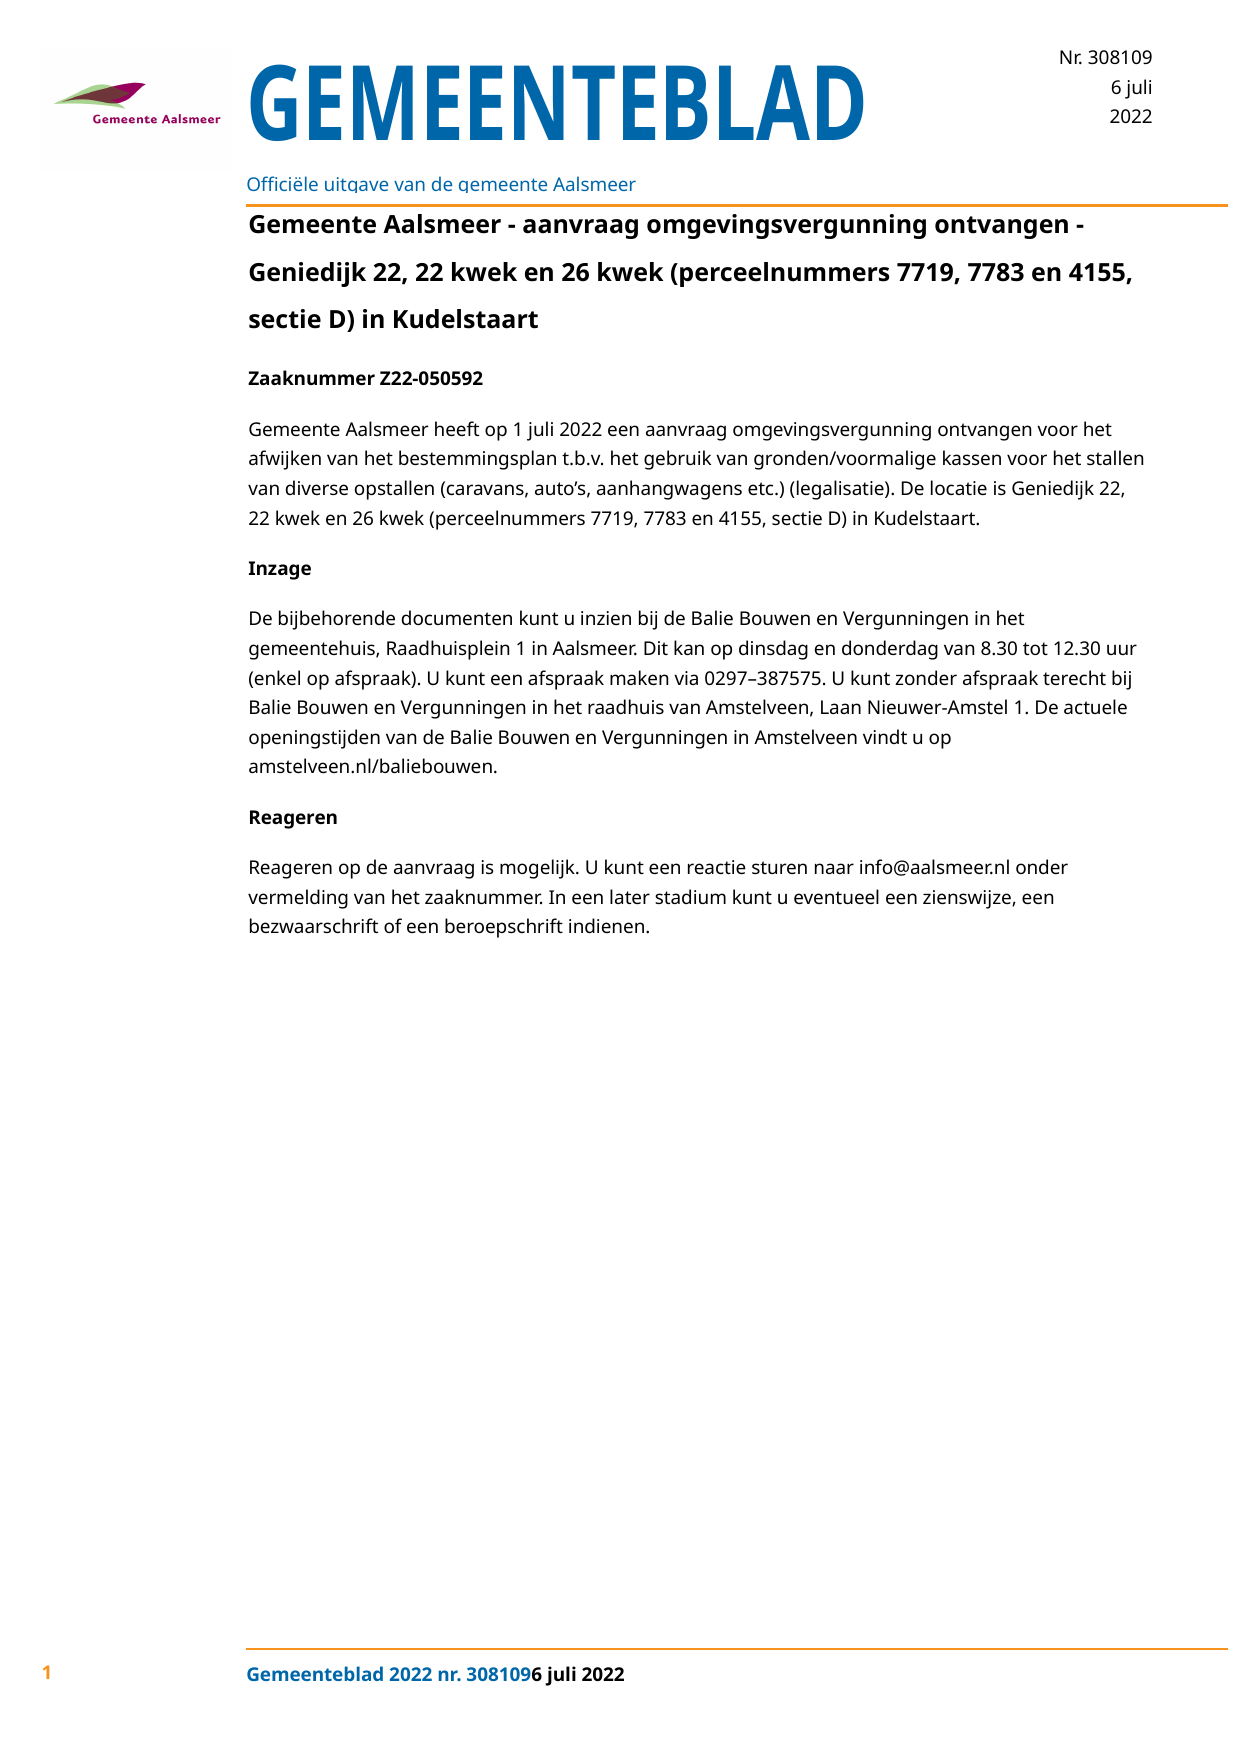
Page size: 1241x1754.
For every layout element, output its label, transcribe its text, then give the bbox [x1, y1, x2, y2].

text Gemeente Aalsmeer - aanvraag omgevingsvergunning ontvangen - Geniedijk 22, 22 kwek en 26 kwek (perceelnummers 7719, 7783 en 4155, sectie D) in Kudelstaart [248, 207, 1152, 336]
text Reageren [248, 804, 1152, 829]
text Gemeente Aalsmeer heeft op 1 juli 2022 een aanvraag omgevingsvergunning ontvangen voor het afwijken van het bestemmingsplan t.b.v. het gebruik van gronden/voormalige kassen voor het stallen van diverse opstallen (caravans, auto’s, aanhangwagens etc.) (legalisatie). De locatie is Geniedijk 22, 22 kwek en 26 kwek (perceelnummers 7719, 7783 en 4155, sectie D) in Kudelstaart. [248, 416, 1152, 530]
text Zaaknummer Z22-050592 [248, 366, 1152, 391]
text De bijbehorende documenten kunt u inzien bij de Balie Bouwen en Vergunningen in het gemeentehuis, Raadhuisplein 1 in Aalsmeer. Dit kan op dinsdag en donderdag van 8.30 tot 12.30 uur (enkel op afspraak). U kunt een afspraak maken via 0297–387575. U kunt zonder afspraak terecht bij Balie Bouwen en Vergunningen in het raadhuis van Amstelveen, Laan Nieuwer-Amstel 1. De actuele openingstijden van de Balie Bouwen en Vergunningen in Amstelveen vindt u op amstelveen.nl/baliebouwen. [248, 606, 1152, 779]
picture [41, 47, 231, 172]
text Inzage [248, 555, 1152, 581]
text Reageren op de aanvraag is mogelijk. U kunt een reactie sturen naar info@aalsmeer.nl onder vermelding van het zaaknummer. In een later stadium kunt u eventueel een zienswijze, een bezwaarschrift of een beroepschrift indienen. [248, 854, 1152, 939]
